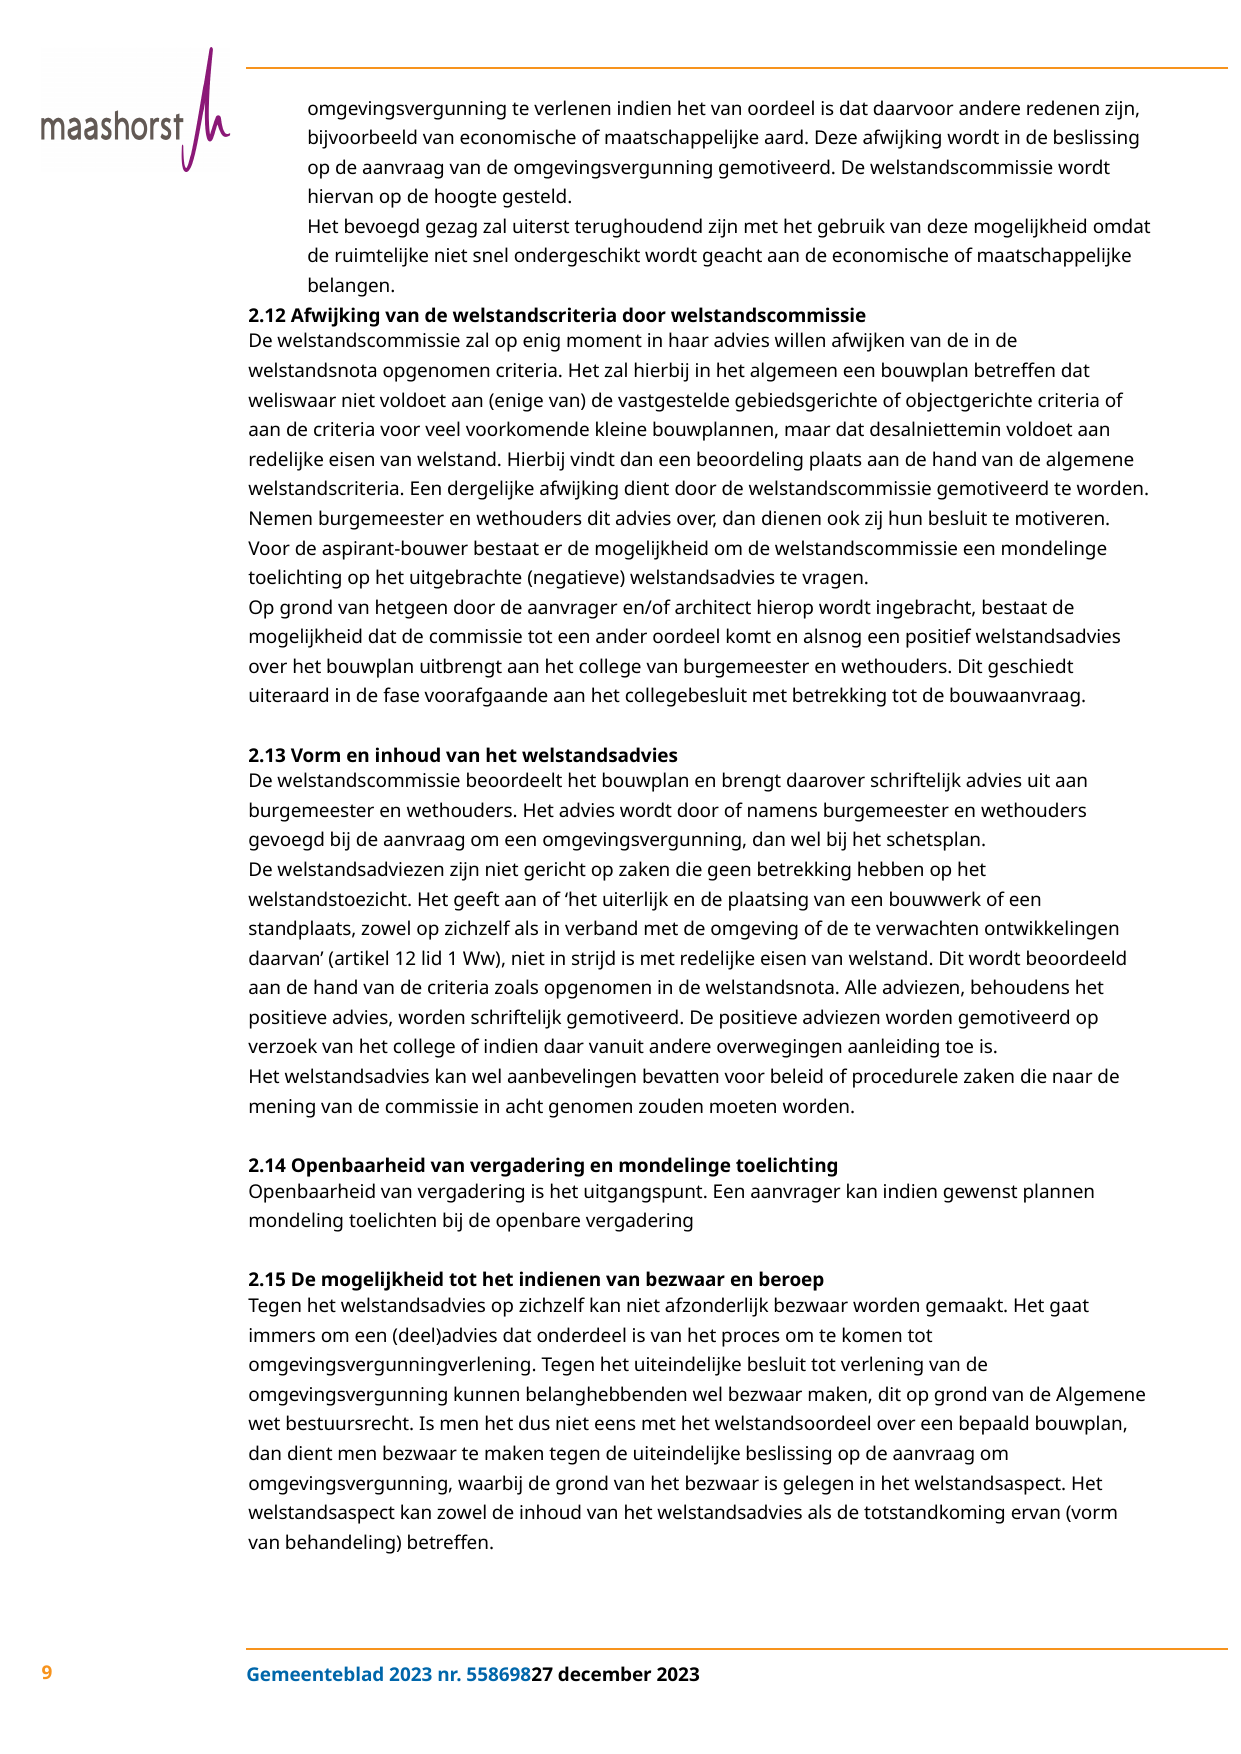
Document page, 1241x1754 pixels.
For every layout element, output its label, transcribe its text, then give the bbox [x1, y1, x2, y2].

text 2.12 Afwijking van de welstandscriteria door welstandscommissie [248, 302, 1152, 328]
text 2.13 Vorm en inhoud van het welstandsadvies [248, 742, 1152, 767]
text Voor de aspirant-bouwer bestaat er de mogelijkheid om de welstandscommissie een mondelinge toelichting op het uitgebrachte (negatieve) welstandsadvies te vragen. [248, 535, 1152, 590]
text Openbaarheid van vergadering is het uitgangspunt. Een aanvrager kan indien gewenst plannen mondeling toelichten bij de openbare vergadering [248, 1178, 1152, 1233]
text 2.14 Openbaarheid van vergadering en mondelinge toelichting [248, 1152, 1152, 1178]
text De welstandscommissie zal op enig moment in haar advies willen afwijken van de in de welstandsnota opgenomen criteria. Het zal hierbij in het algemeen een bouwplan betreffen dat weliswaar niet voldoet aan (enige van) de vastgestelde gebiedsgerichte of objectgerichte criteria of aan de criteria voor veel voorkomende kleine bouwplannen, maar dat desalniettemin voldoet aan redelijke eisen van welstand. Hierbij vindt dan een beoordeling plaats aan de hand van de algemene welstandscriteria. Een dergelijke afwijking dient door de welstandscommissie gemotiveerd te worden. Nemen burgemeester en wethouders dit advies over, dan dienen ook zij hun besluit te motiveren. [248, 328, 1152, 531]
text De welstandsadviezen zijn niet gericht op zaken die geen betrekking hebben op het welstandstoezicht. Het geeft aan of ‘het uiterlijk en de plaatsing van een bouwwerk of een standplaats, zowel op zichzelf als in verband met de omgeving of de te verwachten ontwikkelingen daarvan’ (artikel 12 lid 1 Ww), niet in strijd is met redelijke eisen van welstand. Dit wordt beoordeeld aan de hand van de criteria zoals opgenomen in de welstandsnota. Alle adviezen, behoudens het positieve advies, worden schriftelijk gemotiveerd. De positieve adviezen worden gemotiveerd op verzoek van het college of indien daar vanuit andere overwegingen aanleiding toe is. [248, 856, 1152, 1059]
text Tegen het welstandsadvies op zichzelf kan niet afzonderlijk bezwaar worden gemaakt. Het gaat immers om een (deel)advies dat onderdeel is van het proces om te komen tot omgevingsvergunningverlening. Tegen het uiteindelijke besluit tot verlening van de omgevingsvergunning kunnen belanghebbenden wel bezwaar maken, dit op grond van de Algemene wet bestuursrecht. Is men het dus niet eens met het welstandsoordeel over een bepaald bouwplan, dan dient men bezwaar te maken tegen de uiteindelijke beslissing op de aanvraag om omgevingsvergunning, waarbij de grond van het bezwaar is gelegen in het welstandsaspect. Het welstandsaspect kan zowel de inhoud van het welstandsadvies als de totstandkoming ervan (vorm van behandeling) betreffen. [248, 1292, 1152, 1555]
picture [41, 47, 231, 172]
text Op grond van hetgeen door de aanvrager en/of architect hierop wordt ingebracht, bestaat de mogelijkheid dat de commissie tot een ander oordeel komt en alsnog een positief welstandsadvies over het bouwplan uitbrengt aan het college van burgemeester en wethouders. Dit geschiedt uiteraard in de fase voorafgaande aan het collegebesluit met betrekking tot de bouwaanvraag. [248, 594, 1152, 708]
text Het welstandsadvies kan wel aanbevelingen bevatten voor beleid of procedurele zaken die naar de mening van de commissie in acht genomen zouden moeten worden. [248, 1063, 1152, 1119]
list omgevingsvergunning te verlenen indien het van oordeel is dat daarvoor andere redenen zijn, bijvoorbeeld van economische of maatschappelijke aard. Deze afwijking wordt in de beslissing op de aanvraag van de omgevingsvergunning gemotiveerd. De welstandscommissie wordt hiervan op de hoogte gesteld. [248, 95, 1152, 209]
text De welstandscommissie beoordeelt het bouwplan en brengt daarover schriftelijk advies uit aan burgemeester en wethouders. Het advies wordt door of namens burgemeester en wethouders gevoegd bij de aanvraag om een omgevingsvergunning, dan wel bij het schetsplan. [248, 767, 1152, 852]
text 2.15 De mogelijkheid tot het indienen van bezwaar en beroep [248, 1267, 1152, 1292]
list Het bevoegd gezag zal uiterst terughoudend zijn met het gebruik van deze mogelijkheid omdat de ruimtelijke niet snel ondergeschikt wordt geacht aan de economische of maatschappelijke belangen. [248, 213, 1152, 298]
